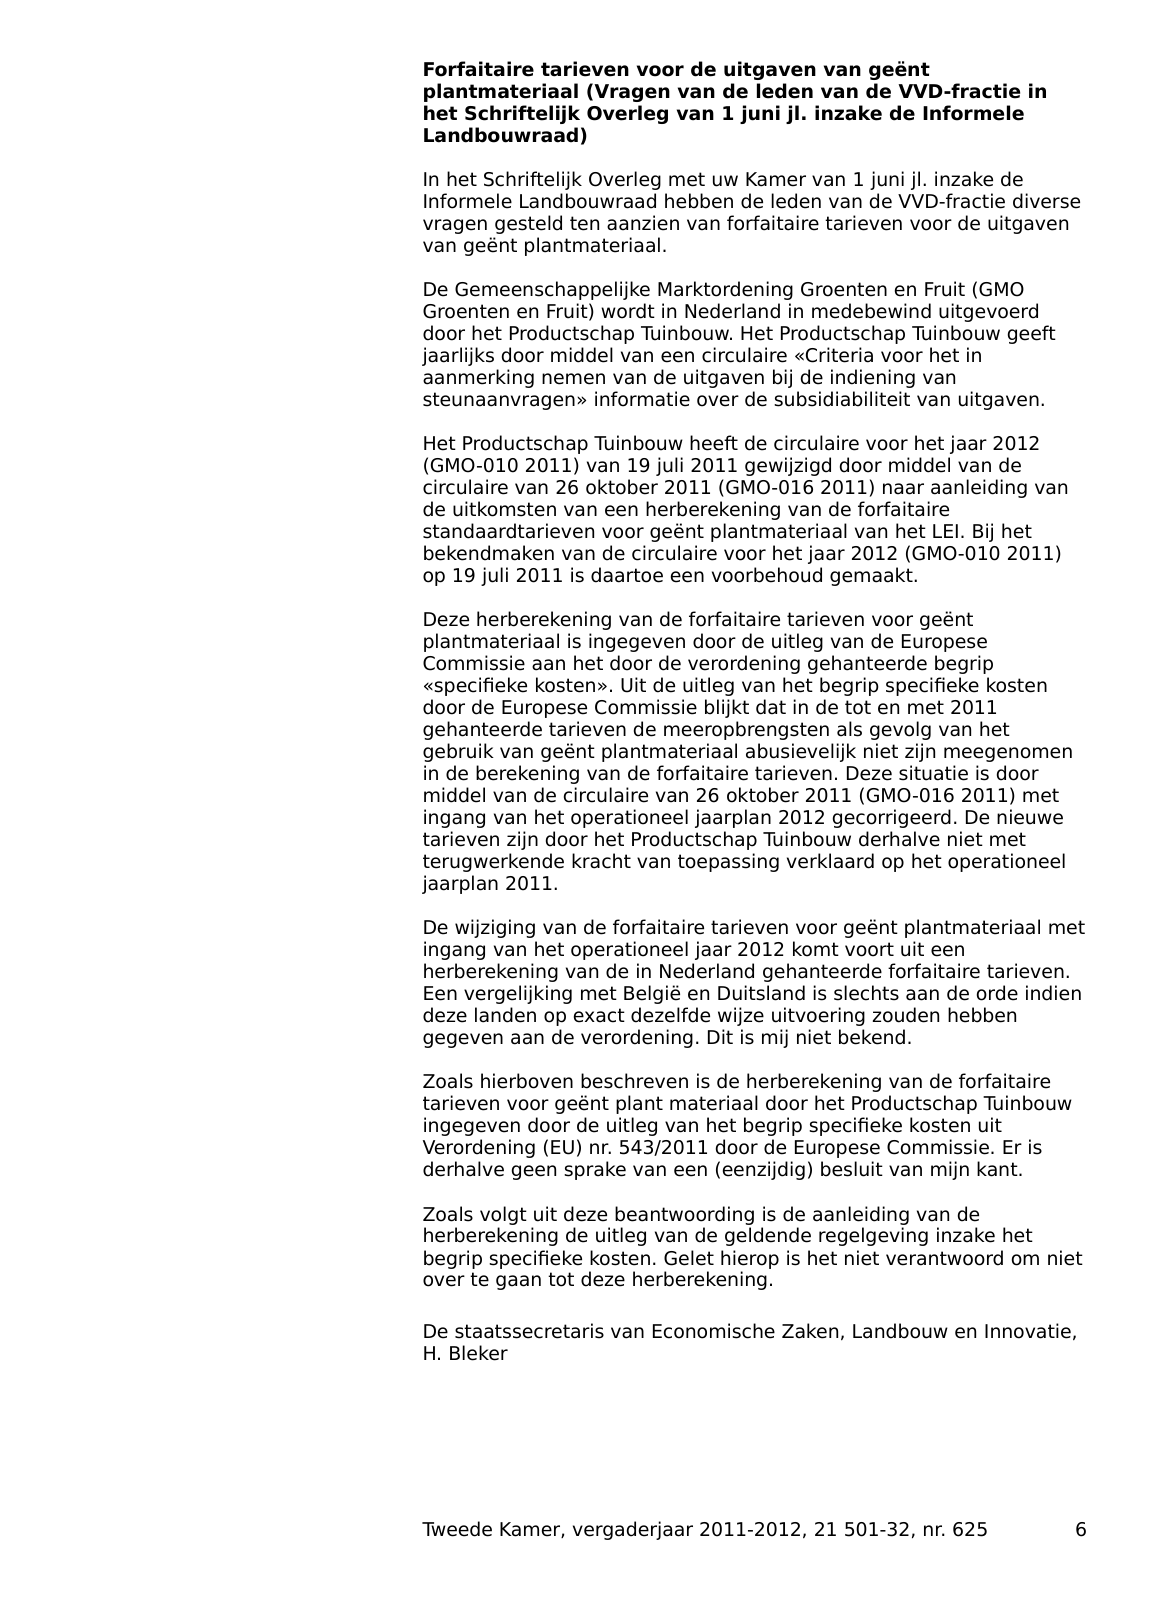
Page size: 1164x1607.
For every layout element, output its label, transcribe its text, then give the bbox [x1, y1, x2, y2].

text Zoals volgt uit deze beantwoording is de aanleiding van de herberekening de uitleg van de geldende regelgeving inzake het begrip specifieke kosten. Gelet hierop is het niet verantwoord om niet over te gaan tot deze herberekening. [422, 1203, 1087, 1291]
text In het Schriftelijk Overleg met uw Kamer van 1 juni jl. inzake de Informele Landbouwraad hebben de leden van de VVD-fractie diverse vragen gesteld ten aanzien van forfaitaire tarieven voor de uitgaven van geënt plantmateriaal. [422, 169, 1087, 257]
text Het Productschap Tuinbouw heeft de circulaire voor het jaar 2012 (GMO-010 2011) van 19 juli 2011 gewijzigd door middel van de circulaire van 26 oktober 2011 (GMO-016 2011) naar aanleiding van de uitkomsten van een herberekening van de forfaitaire standaardtarieven voor geënt plantmateriaal van het LEI. Bij het bekendmaken van de circulaire voor het jaar 2012 (GMO-010 2011) op 19 juli 2011 is daartoe een voorbehoud gemaakt. [422, 433, 1087, 587]
text De wijziging van de forfaitaire tarieven voor geënt plantmateriaal met ingang van het operationeel jaar 2012 komt voort uit een herberekening van de in Nederland gehanteerde forfaitaire tarieven. Een vergelijking met België en Duitsland is slechts aan de orde indien deze landen op exact dezelfde wijze uitvoering zouden hebben gegeven aan de verordening. Dit is mij niet bekend. [422, 917, 1087, 1049]
text Zoals hierboven beschreven is de herberekening van de forfaitaire tarieven voor geënt plant materiaal door het Productschap Tuinbouw ingegeven door de uitleg van het begrip specifieke kosten uit Verordening (EU) nr. 543/2011 door de Europese Commissie. Er is derhalve geen sprake van een (eenzijdig) besluit van mijn kant. [422, 1071, 1087, 1181]
text De Gemeenschappelijke Marktordening Groenten en Fruit (GMO Groenten en Fruit) wordt in Nederland in medebewind uitgevoerd door het Productschap Tuinbouw. Het Productschap Tuinbouw geeft jaarlijks door middel van een circulaire «Criteria voor het in aanmerking nemen van de uitgaven bij de indiening van steunaanvragen» informatie over de subsidiabiliteit van uitgaven. [422, 279, 1087, 411]
text De staatssecretaris van Economische Zaken, Landbouw en Innovatie, H. Bleker [422, 1321, 1087, 1365]
text Deze herberekening van de forfaitaire tarieven voor geënt plantmateriaal is ingegeven door de uitleg van de Europese Commissie aan het door de verordening gehanteerde begrip «specifieke kosten». Uit de uitleg van het begrip specifieke kosten door de Europese Commissie blijkt dat in de tot en met 2011 gehanteerde tarieven de meeropbrengsten als gevolg van het gebruik van geënt plantmateriaal abusievelijk niet zijn meegenomen in de berekening van de forfaitaire tarieven. Deze situatie is door middel van de circulaire van 26 oktober 2011 (GMO-016 2011) met ingang van het operationeel jaarplan 2012 gecorrigeerd. De nieuwe tarieven zijn door het Productschap Tuinbouw derhalve niet met terugwerkende kracht van toepassing verklaard op het operationeel jaarplan 2011. [422, 609, 1087, 895]
subtitle Forfaitaire tarieven voor de uitgaven van geënt plantmateriaal (Vragen van de leden van de VVD-fractie in het Schriftelijk Overleg van 1 juni jl. inzake de Informele Landbouwraad) [422, 59, 1087, 147]
